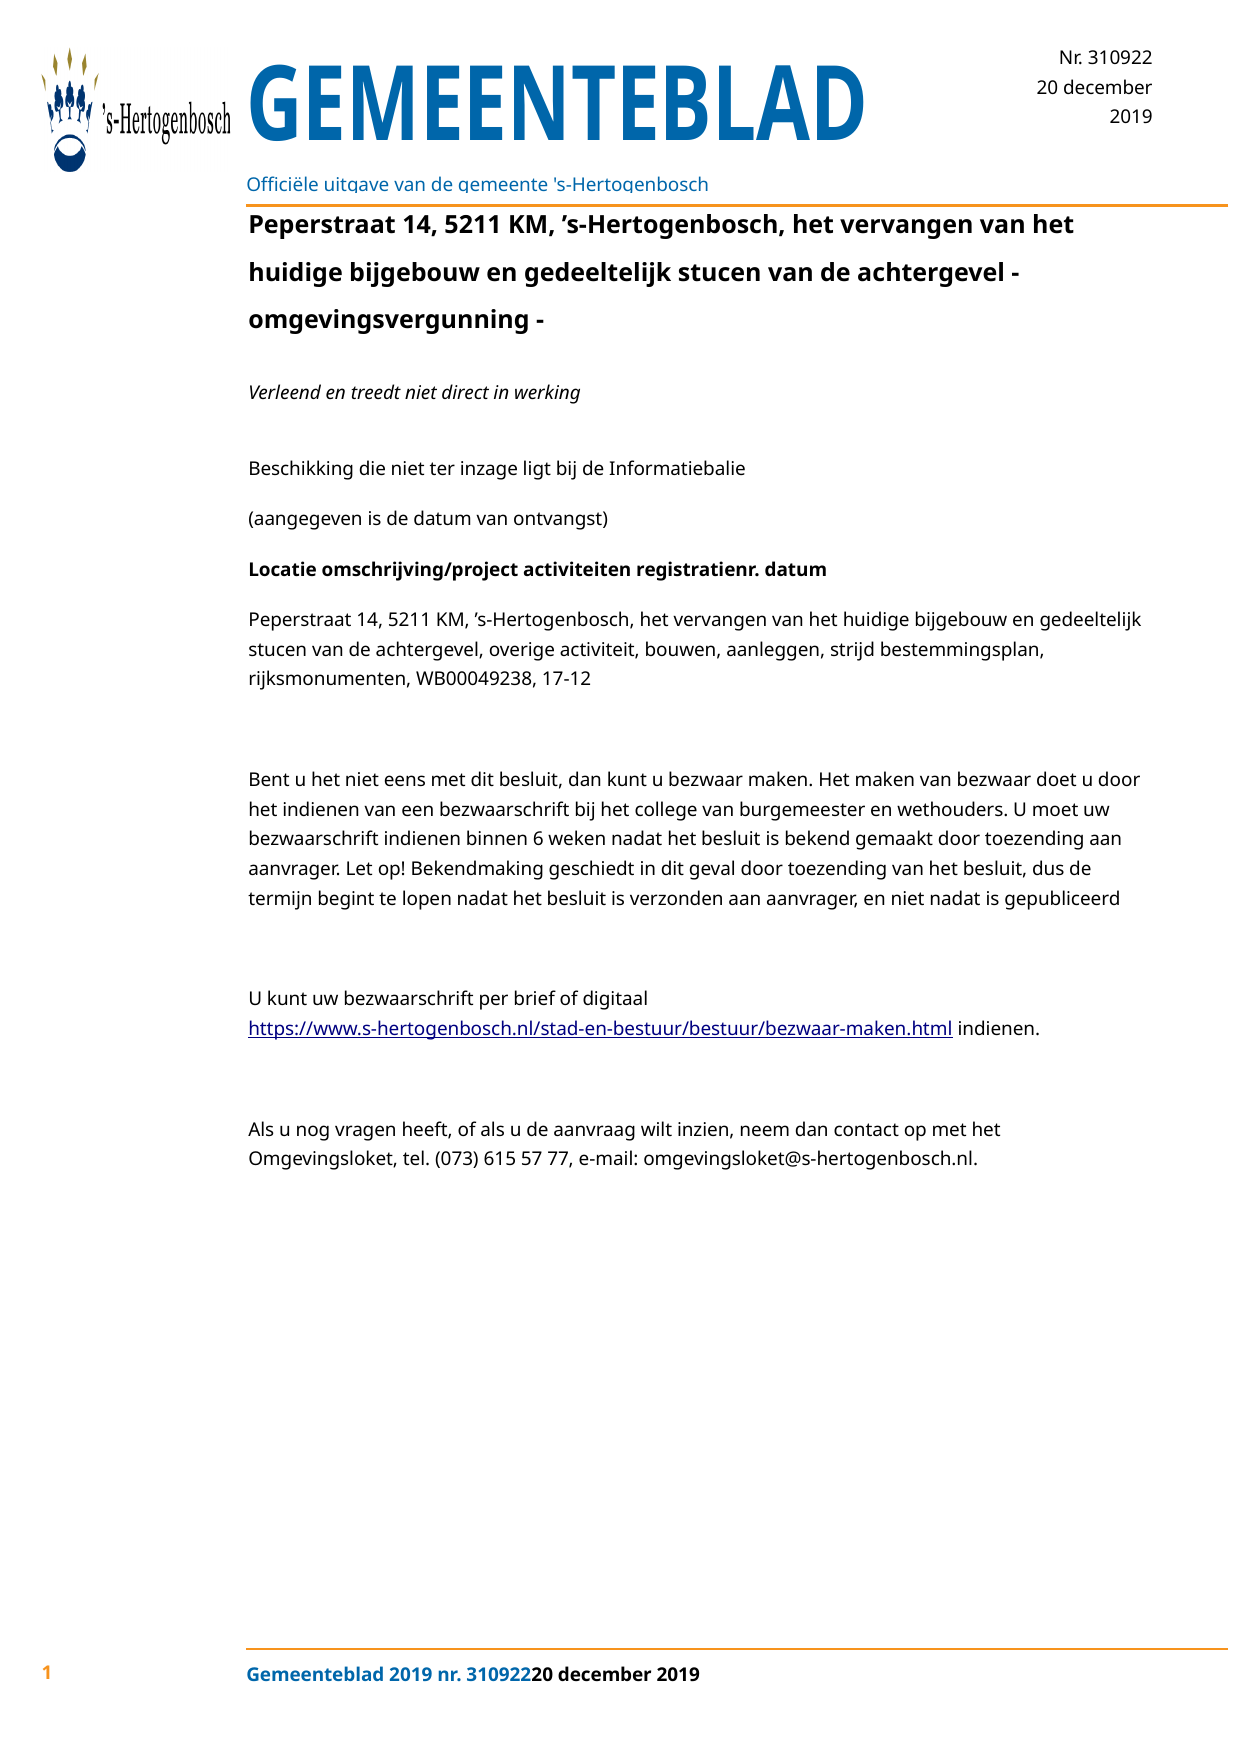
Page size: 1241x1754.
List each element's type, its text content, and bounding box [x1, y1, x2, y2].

picture [41, 47, 231, 172]
text Als u nog vragen heeft, of als u de aanvraag wilt inzien, neem dan contact op met het Omgevingsloket, tel. (073) 615 57 77, e-mail: omgevingsloket@s-hertogenbosch.nl. [248, 1116, 1152, 1171]
text U kunt uw bezwaarschrift per brief of digitaal https://www.s-hertogenbosch.nl/stad-en-bestuur/bestuur/bezwaar-maken.html indienen. [248, 986, 1152, 1041]
text Verleend en treedt niet direct in werking [248, 379, 1152, 405]
text (aangegeven is de datum van ontvangst) [248, 506, 1152, 531]
text Bent u het niet eens met dit besluit, dan kunt u bezwaar maken. Het maken van bezwaar doet u door het indienen van een bezwaarschrift bij het college van burgemeester en wethouders. U moet uw bezwaarschrift indienen binnen 6 weken nadat het besluit is bekend gemaakt door toezending aan aanvrager. Let op! Bekendmaking geschiedt in dit geval door toezending van het besluit, dus de termijn begint te lopen nadat het besluit is verzonden aan aanvrager, en niet nadat is gepubliceerd [248, 766, 1152, 911]
text Peperstraat 14, 5211 KM, ’s-Hertogenbosch, het vervangen van het huidige bijgebouw en gedeeltelijk stucen van de achtergevel, overige activiteit, bouwen, aanleggen, strijd bestemmingsplan, rijksmonumenten, WB00049238, 17-12 [248, 606, 1152, 691]
text Peperstraat 14, 5211 KM, ’s-Hertogenbosch, het vervangen van het huidige bijgebouw en gedeeltelijk stucen van de achtergevel - omgevingsvergunning - [248, 207, 1152, 336]
text Beschikking die niet ter inzage ligt bij de Informatiebalie [248, 455, 1152, 481]
text Locatie omschrijving/project activiteiten registratienr. datum [248, 556, 1152, 582]
